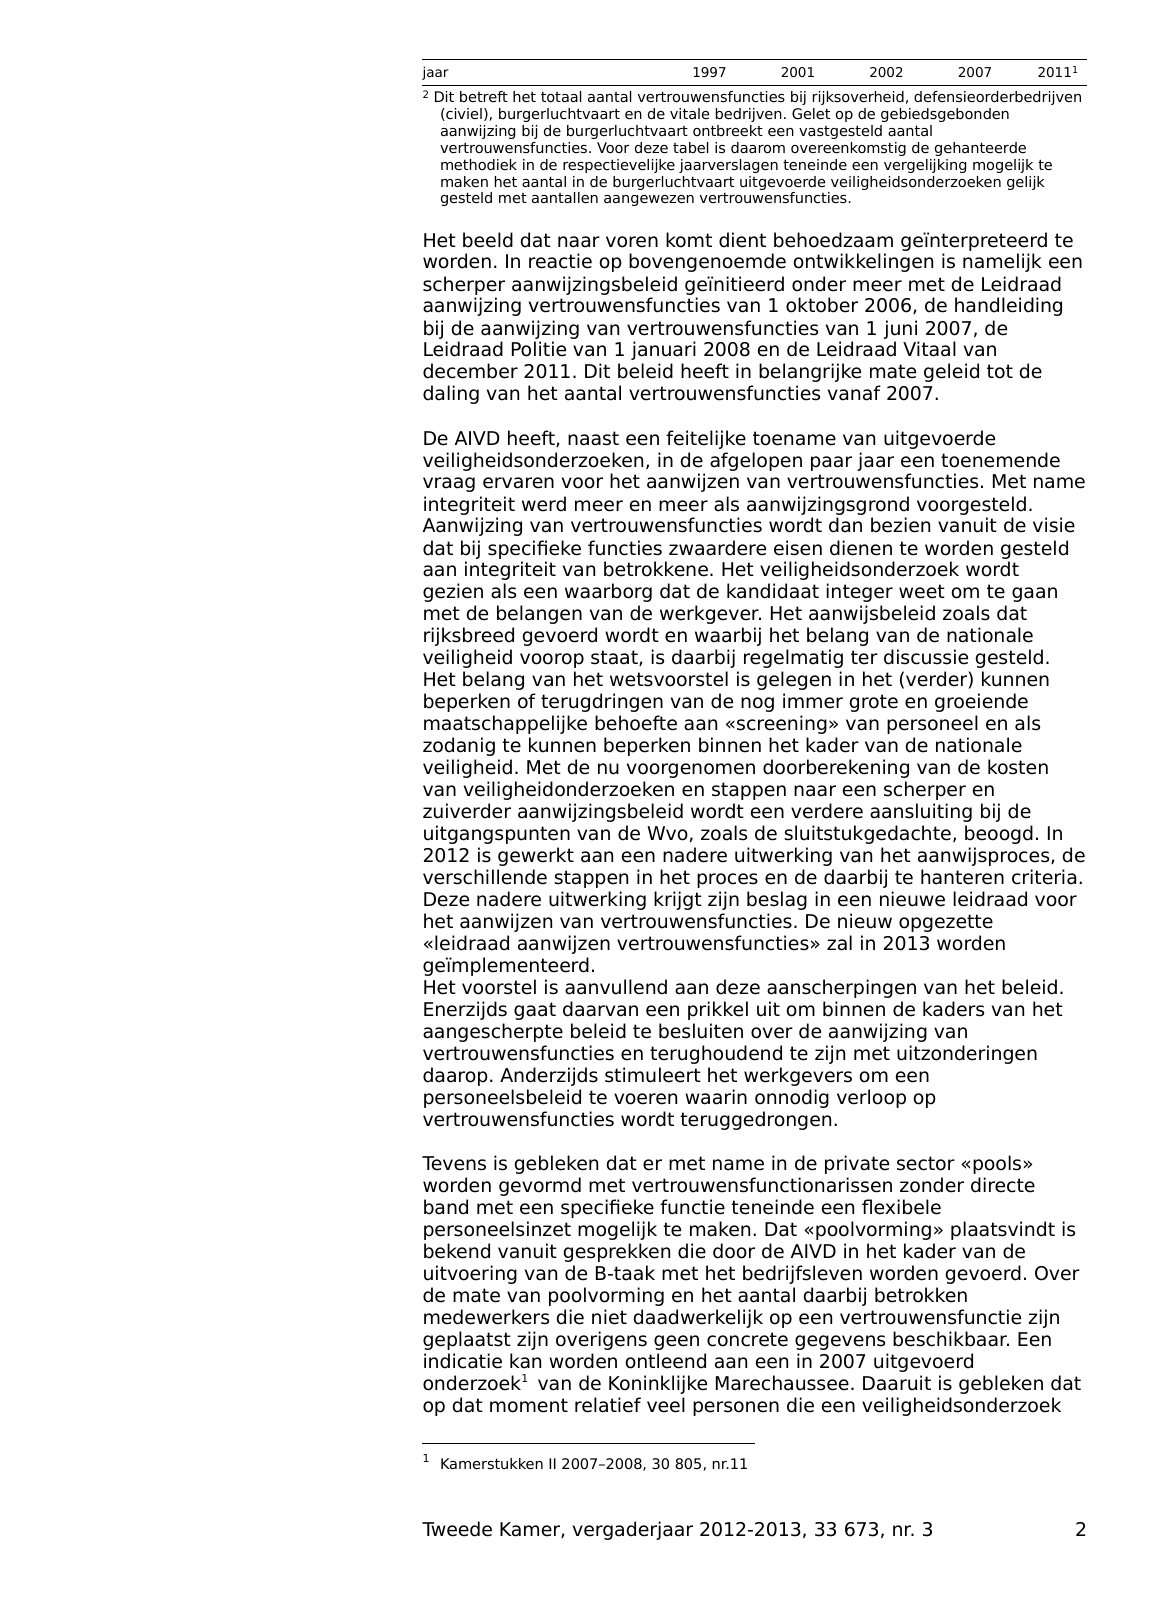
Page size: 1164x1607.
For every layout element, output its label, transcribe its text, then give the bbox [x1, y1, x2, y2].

text De AIVD heeft, naast een feitelijke toename van uitgevoerde veiligheidsonderzoeken, in de afgelopen paar jaar een toenemende vraag ervaren voor het aanwijzen van vertrouwensfuncties. Met name integriteit werd meer en meer als aanwijzingsgrond voorgesteld. Aanwijzing van vertrouwensfuncties wordt dan bezien vanuit de visie dat bij specifieke functies zwaardere eisen dienen te worden gesteld aan integriteit van betrokkene. Het veiligheidsonderzoek wordt gezien als een waarborg dat de kandidaat integer weet om te gaan met de belangen van de werkgever. Het aanwijsbeleid zoals dat rijksbreed gevoerd wordt en waarbij het belang van de nationale veiligheid voorop staat, is daarbij regelmatig ter discussie gesteld. Het belang van het wetsvoorstel is gelegen in het (verder) kunnen beperken of terugdringen van de nog immer grote en groeiende maatschappelijke behoefte aan «screening» van personeel en als zodanig te kunnen beperken binnen het kader van de nationale veiligheid. Met de nu voorgenomen doorberekening van de kosten van veiligheidonderzoeken en stappen naar een scherper en zuiverder aanwijzingsbeleid wordt een verdere aansluiting bij de uitgangspunten van de Wvo, zoals de sluitstukgedachte, beoogd. In 2012 is gewerkt aan een nadere uitwerking van het aanwijsproces, de verschillende stappen in het proces en de daarbij te hanteren criteria. Deze nadere uitwerking krijgt zijn beslag in een nieuwe leidraad voor het aanwijzen van vertrouwensfuncties. De nieuw opgezette «leidraad aanwijzen vertrouwensfuncties» zal in 2013 worden geïmplementeerd. [422, 427, 1087, 977]
table_header 1997 [644, 60, 732, 85]
table_cell 2 Dit betreft het totaal aantal vertrouwensfuncties bij rijksoverheid, defensieorderbedrijven (civiel), burgerluchtvaart en de vitale bedrijven. Gelet op de gebiedsgebonden aanwijzing bij de burgerluchtvaart ontbreekt een vastgesteld aantal vertrouwensfuncties. Voor deze tabel is daarom overeenkomstig de gehanteerde methodiek in de respectievelijke jaarverslagen teneinde een vergelijking mogelijk te maken het aantal in de burgerluchtvaart uitgevoerde veiligheidsonderzoeken gelijk gesteld met aantallen aangewezen vertrouwensfuncties. [422, 86, 1087, 207]
text Tevens is gebleken dat er met name in de private sector «pools» worden gevormd met vertrouwensfunctionarissen zonder directe band met een specifieke functie teneinde een flexibele personeelsinzet mogelijk te maken. Dat «poolvorming» plaatsvindt is bekend vanuit gesprekken die door de AIVD in het kader van de uitvoering van de B-taak met het bedrijfsleven worden gevoerd. Over de mate van poolvorming en het aantal daarbij betrokken medewerkers die niet daadwerkelijk op een vertrouwensfunctie zijn geplaatst zijn overigens geen concrete gegevens beschikbaar. Een indicatie kan worden ontleend aan een in 2007 uitgevoerd onderzoek van de Koninklijke Marechaussee. Daaruit is gebleken dat op dat moment relatief veel personen die een veiligheidsonderzoek [422, 1153, 1087, 1417]
table_header jaar [422, 60, 644, 85]
text Kamerstukken II 2007–2008, 30 805, nr.11 [422, 1452, 1087, 1474]
table_header 2002 [821, 60, 909, 85]
text Het beeld dat naar voren komt dient behoedzaam geïnterpreteerd te worden. In reactie op bovengenoemde ontwikkelingen is namelijk een scherper aanwijzingsbeleid geïnitieerd onder meer met de Leidraad aanwijzing vertrouwensfuncties van 1 oktober 2006, de handleiding bij de aanwijzing van vertrouwensfuncties van 1 juni 2007, de Leidraad Politie van 1 januari 2008 en de Leidraad Vitaal van december 2011. Dit beleid heeft in belangrijke mate geleid tot de daling van het aantal vertrouwensfuncties vanaf 2007. [422, 229, 1087, 405]
table_header 20111 [998, 60, 1087, 85]
table_header 2007 [910, 60, 998, 85]
table_header 2001 [732, 60, 821, 85]
text Het voorstel is aanvullend aan deze aanscherpingen van het beleid. Enerzijds gaat daarvan een prikkel uit om binnen de kaders van het aangescherpte beleid te besluiten over de aanwijzing van vertrouwensfuncties en terughoudend te zijn met uitzonderingen daarop. Anderzijds stimuleert het werkgevers om een personeelsbeleid te voeren waarin onnodig verloop op vertrouwensfuncties wordt teruggedrongen. [422, 977, 1087, 1131]
